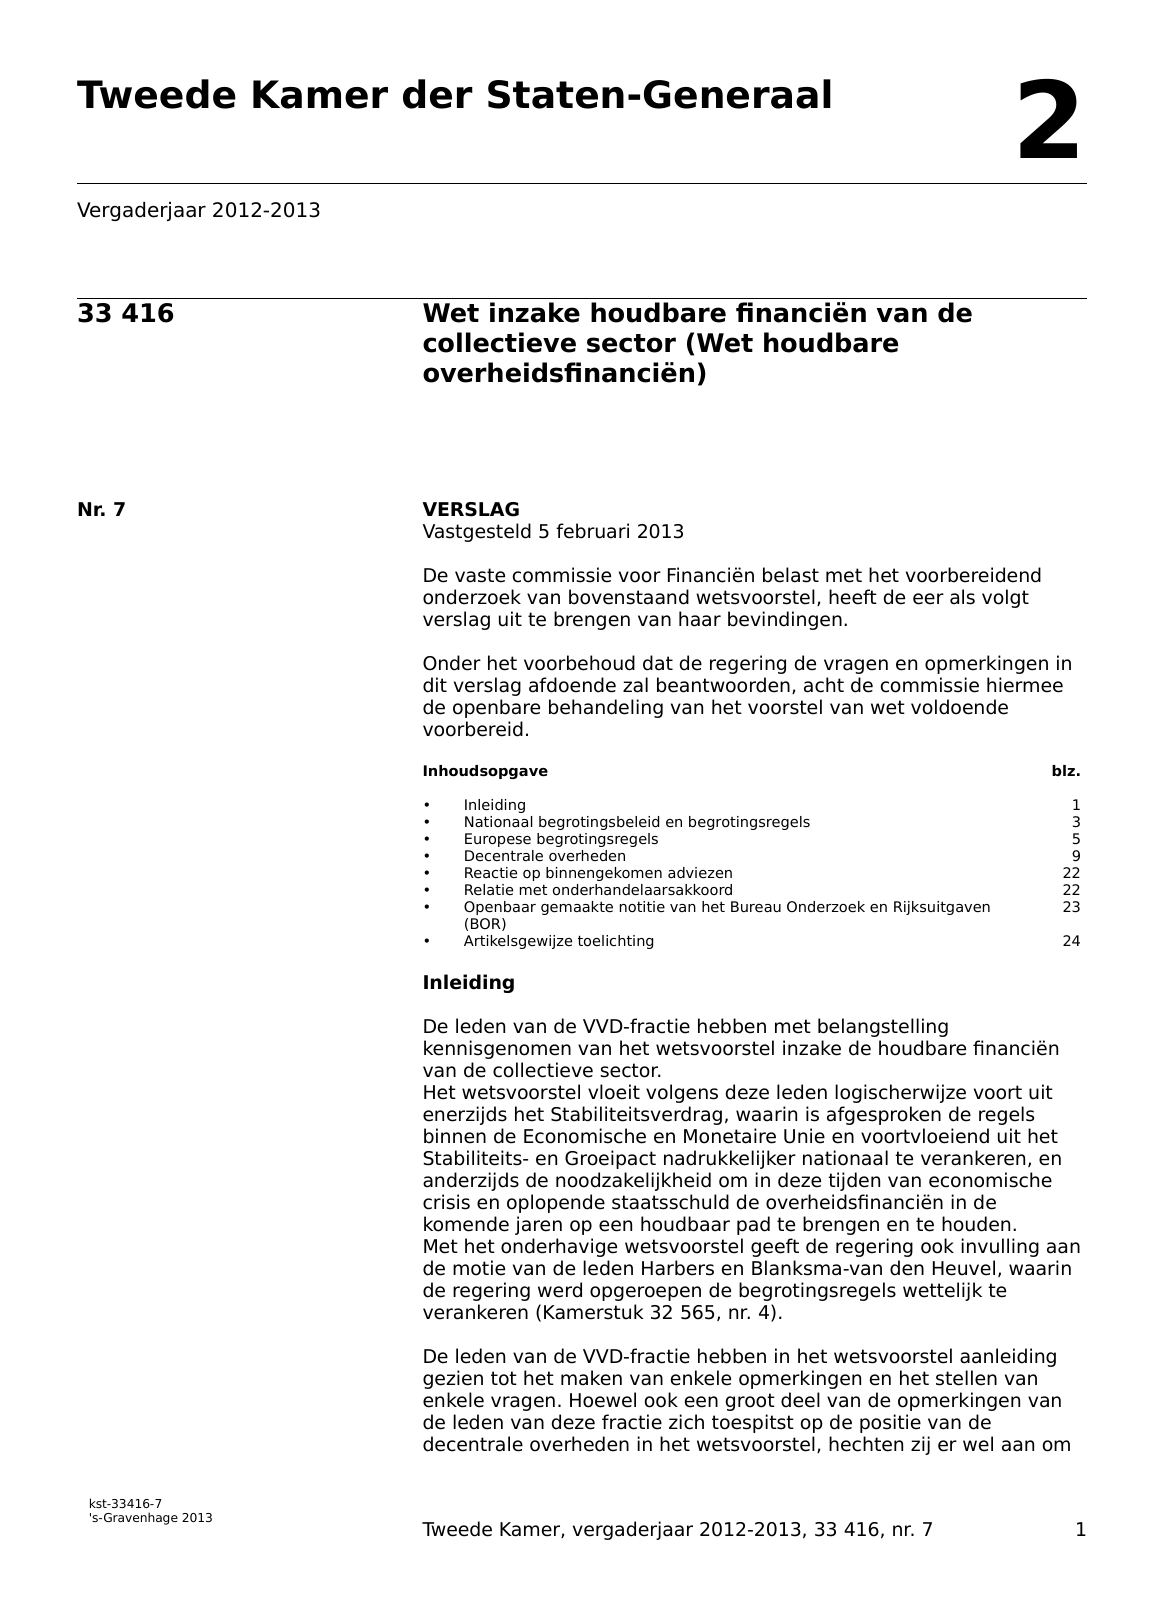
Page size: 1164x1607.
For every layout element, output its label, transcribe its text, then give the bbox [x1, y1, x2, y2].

table_cell Reactie op binnengekomen adviezen [458, 865, 1013, 882]
text De leden van de VVD-fractie hebben met belangstelling kennisgenomen van het wetsvoorstel inzake de houdbare financiën van de collectieve sector. [422, 1016, 1087, 1082]
table_cell Europese begrotingsregels [458, 831, 1013, 848]
table_header Inhoudsopgave [422, 763, 1013, 780]
table_cell • [422, 882, 458, 899]
table_cell • [422, 848, 458, 865]
subtitle 33 416 Wet inzake houdbare financiën van de collectieve sector (Wet houdbare overheidsfinanciën) [77, 299, 1087, 388]
text kst-33416-7 [88, 1497, 323, 1511]
table_cell 1 [1013, 797, 1087, 814]
table_cell Decentrale overheden [458, 848, 1013, 865]
table_cell Artikelsgewijze toelichting [458, 933, 1013, 950]
table_cell • [422, 831, 458, 848]
table_cell 3 [1013, 814, 1087, 831]
table_header blz. [1013, 763, 1087, 780]
table_cell Inleiding [458, 797, 1013, 814]
table_header Tweede Kamer der Staten-Generaal [77, 59, 886, 183]
table_cell 22 [1013, 865, 1087, 882]
text De leden van de VVD-fractie hebben in het wetsvoorstel aanleiding gezien tot het maken van enkele opmerkingen en het stellen van enkele vragen. Hoewel ook een groot deel van de opmerkingen van de leden van deze fractie zich toespitst op de positie van de decentrale overheden in het wetsvoorstel, hechten zij er wel aan om [422, 1346, 1087, 1456]
subtitle Nr. 7 VERSLAG [77, 499, 1087, 521]
table_cell Vergaderjaar 2012-2013 [77, 184, 1087, 298]
table_cell • [422, 865, 458, 882]
text Het wetsvoorstel vloeit volgens deze leden logischerwijze voort uit enerzijds het Stabiliteitsverdrag, waarin is afgesproken de regels binnen de Economische en Monetaire Unie en voortvloeiend uit het Stabiliteits- en Groeipact nadrukkelijker nationaal te verankeren, en anderzijds de noodzakelijkheid om in deze tijden van economische crisis en oplopende staatsschuld de overheidsfinanciën in de komende jaren op een houdbaar pad te brengen en te houden. [422, 1082, 1087, 1236]
text Onder het voorbehoud dat de regering de vragen en opmerkingen in dit verslag afdoende zal beantwoorden, acht de commissie hiermee de openbare behandeling van het voorstel van wet voldoende voorbereid. [422, 653, 1087, 741]
text Met het onderhavige wetsvoorstel geeft de regering ook invulling aan de motie van de leden Harbers en Blanksma-van den Heuvel, waarin de regering werd opgeroepen de begrotingsregels wettelijk te verankeren (Kamerstuk 32 565, nr. 4). [422, 1236, 1087, 1324]
table_cell • [422, 797, 458, 814]
table_header 2 [886, 59, 1087, 183]
table_cell Openbaar gemaakte notitie van het Bureau Onderzoek en Rijksuitgaven (BOR) [458, 899, 1013, 933]
table_cell • [422, 899, 458, 933]
table_cell 5 [1013, 831, 1087, 848]
table_cell Relatie met onderhandelaarsakkoord [458, 882, 1013, 899]
text 's-Gravenhage 2013 [88, 1511, 323, 1525]
table_cell 24 [1013, 933, 1087, 950]
table_cell [458, 780, 1013, 797]
table_cell • [422, 933, 458, 950]
text De vaste commissie voor Financiën belast met het voorbereidend onderzoek van bovenstaand wetsvoorstel, heeft de eer als volgt verslag uit te brengen van haar bevindingen. [422, 565, 1087, 631]
table_cell 22 [1013, 882, 1087, 899]
table_cell 23 [1013, 899, 1087, 933]
table_cell 9 [1013, 848, 1087, 865]
table_cell [1013, 780, 1087, 797]
table_cell [422, 780, 458, 797]
table_cell Nationaal begrotingsbeleid en begrotingsregels [458, 814, 1013, 831]
table_cell • [422, 814, 458, 831]
subtitle Inleiding [422, 972, 1087, 994]
text Vastgesteld 5 februari 2013 [422, 521, 1087, 543]
